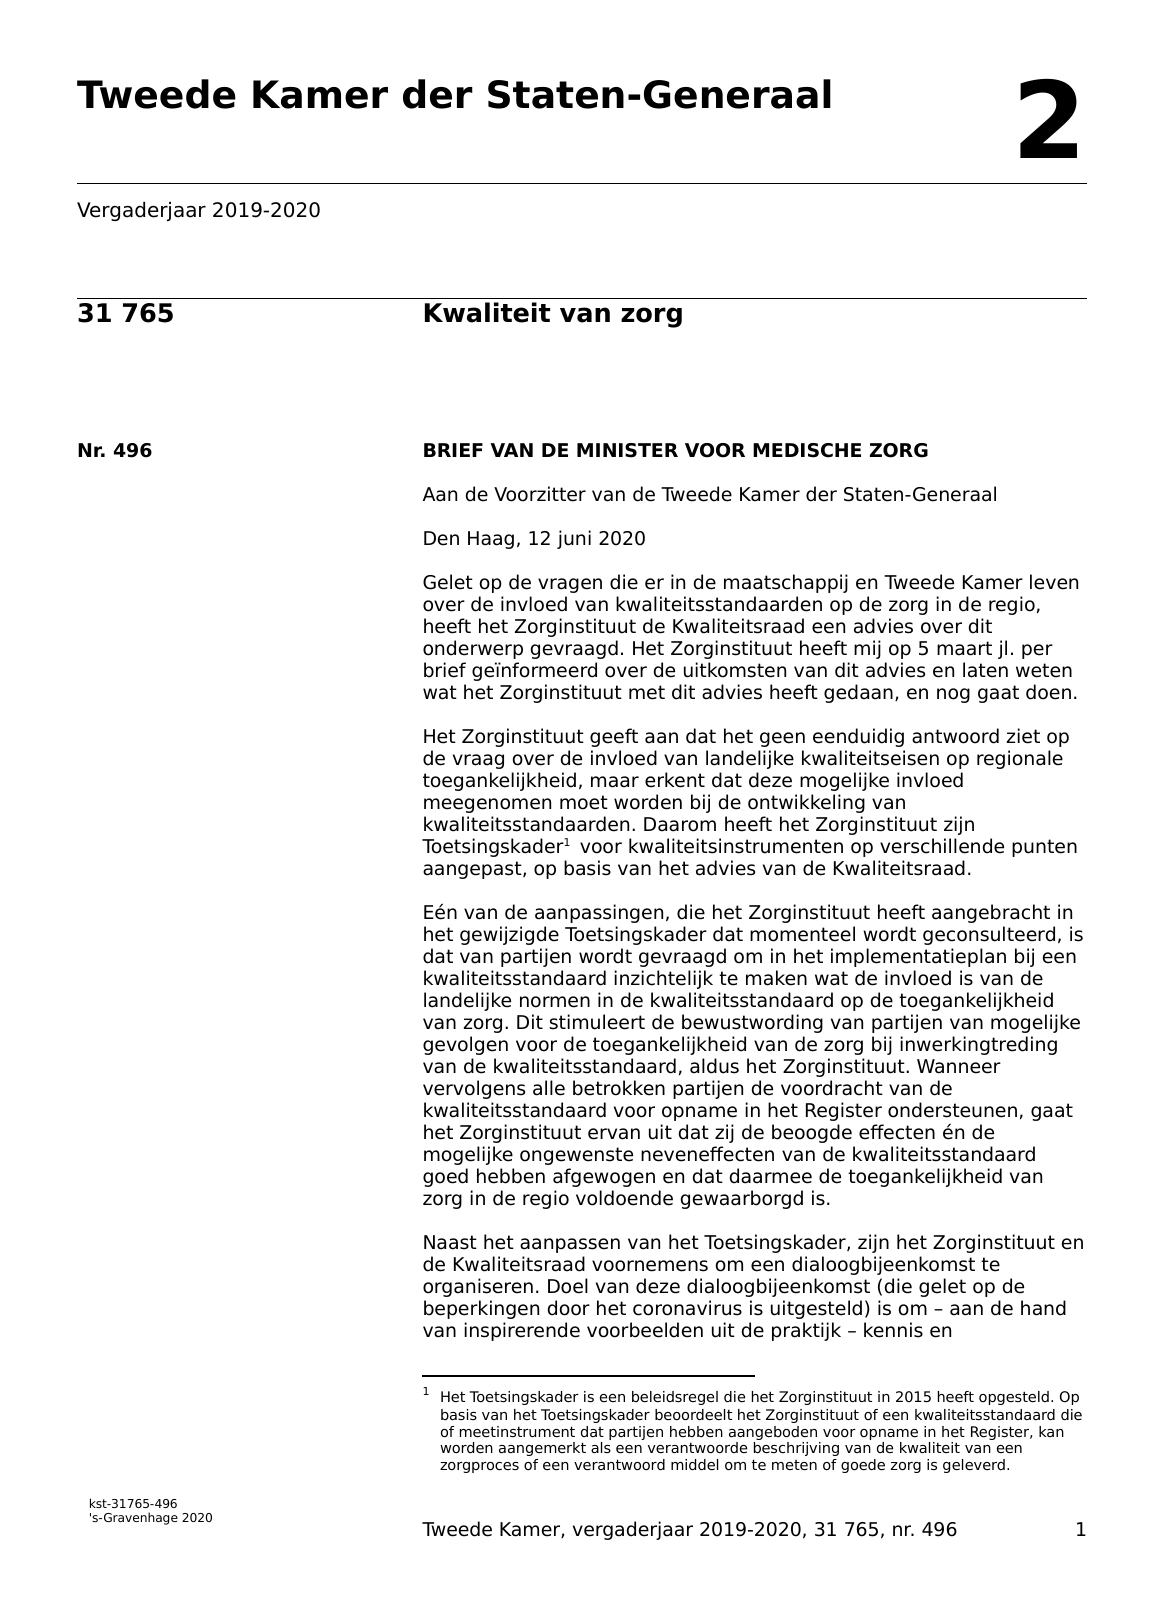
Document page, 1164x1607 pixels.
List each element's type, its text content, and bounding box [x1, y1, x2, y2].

text Het Zorginstituut geeft aan dat het geen eenduidig antwoord ziet op de vraag over de invloed van landelijke kwaliteitseisen op regionale toegankelijkheid, maar erkent dat deze mogelijke invloed meegenomen moet worden bij de ontwikkeling van kwaliteitsstandaarden. Daarom heeft het Zorginstituut zijn Toetsingskader voor kwaliteitsinstrumenten op verschillende punten aangepast, op basis van het advies van de Kwaliteitsraad. [422, 726, 1087, 880]
table_header Tweede Kamer der Staten-Generaal [77, 59, 886, 183]
text Het Toetsingskader is een beleidsregel die het Zorginstituut in 2015 heeft opgesteld. Op basis van het Toetsingskader beoordeelt het Zorginstituut of een kwaliteitsstandaard die of meetinstrument dat partijen hebben aangeboden voor opname in het Register, kan worden aangemerkt als een verantwoorde beschrijving van de kwaliteit van een zorgproces of een verantwoord middel om te meten of goede zorg is geleverd. [422, 1385, 1087, 1474]
text Eén van de aanpassingen, die het Zorginstituut heeft aangebracht in het gewijzigde Toetsingskader dat momenteel wordt geconsulteerd, is dat van partijen wordt gevraagd om in het implementatieplan bij een kwaliteitsstandaard inzichtelijk te maken wat de invloed is van de landelijke normen in de kwaliteitsstandaard op de toegankelijkheid van zorg. Dit stimuleert de bewustwording van partijen van mogelijke gevolgen voor de toegankelijkheid van de zorg bij inwerkingtreding van de kwaliteitsstandaard, aldus het Zorginstituut. Wanneer vervolgens alle betrokken partijen de voordracht van de kwaliteitsstandaard voor opname in het Register ondersteunen, gaat het Zorginstituut ervan uit dat zij de beoogde effecten én de mogelijke ongewenste neveneffecten van de kwaliteitsstandaard goed hebben afgewogen en dat daarmee de toegankelijkheid van zorg in de regio voldoende gewaarborgd is. [422, 902, 1087, 1210]
table_header 2 [886, 59, 1087, 183]
table_cell Vergaderjaar 2019-2020 [77, 184, 1087, 298]
text Aan de Voorzitter van de Tweede Kamer der Staten-Generaal [422, 484, 1087, 506]
text Gelet op de vragen die er in de maatschappij en Tweede Kamer leven over de invloed van kwaliteitsstandaarden op de zorg in de regio, heeft het Zorginstituut de Kwaliteitsraad een advies over dit onderwerp gevraagd. Het Zorginstituut heeft mij op 5 maart jl. per brief geïnformeerd over de uitkomsten van dit advies en laten weten wat het Zorginstituut met dit advies heeft gedaan, en nog gaat doen. [422, 572, 1087, 704]
subtitle Nr. 496 BRIEF VAN DE MINISTER VOOR MEDISCHE ZORG [77, 440, 1087, 462]
text Den Haag, 12 juni 2020 [422, 528, 1087, 550]
text Naast het aanpassen van het Toetsingskader, zijn het Zorginstituut en de Kwaliteitsraad voornemens om een dialoogbijeenkomst te organiseren. Doel van deze dialoogbijeenkomst (die gelet op de beperkingen door het coronavirus is uitgesteld) is om – aan de hand van inspirerende voorbeelden uit de praktijk – kennis en [422, 1232, 1087, 1342]
text kst-31765-496 [88, 1497, 323, 1511]
text 's-Gravenhage 2020 [88, 1511, 323, 1525]
subtitle 31 765 Kwaliteit van zorg [77, 299, 1087, 329]
